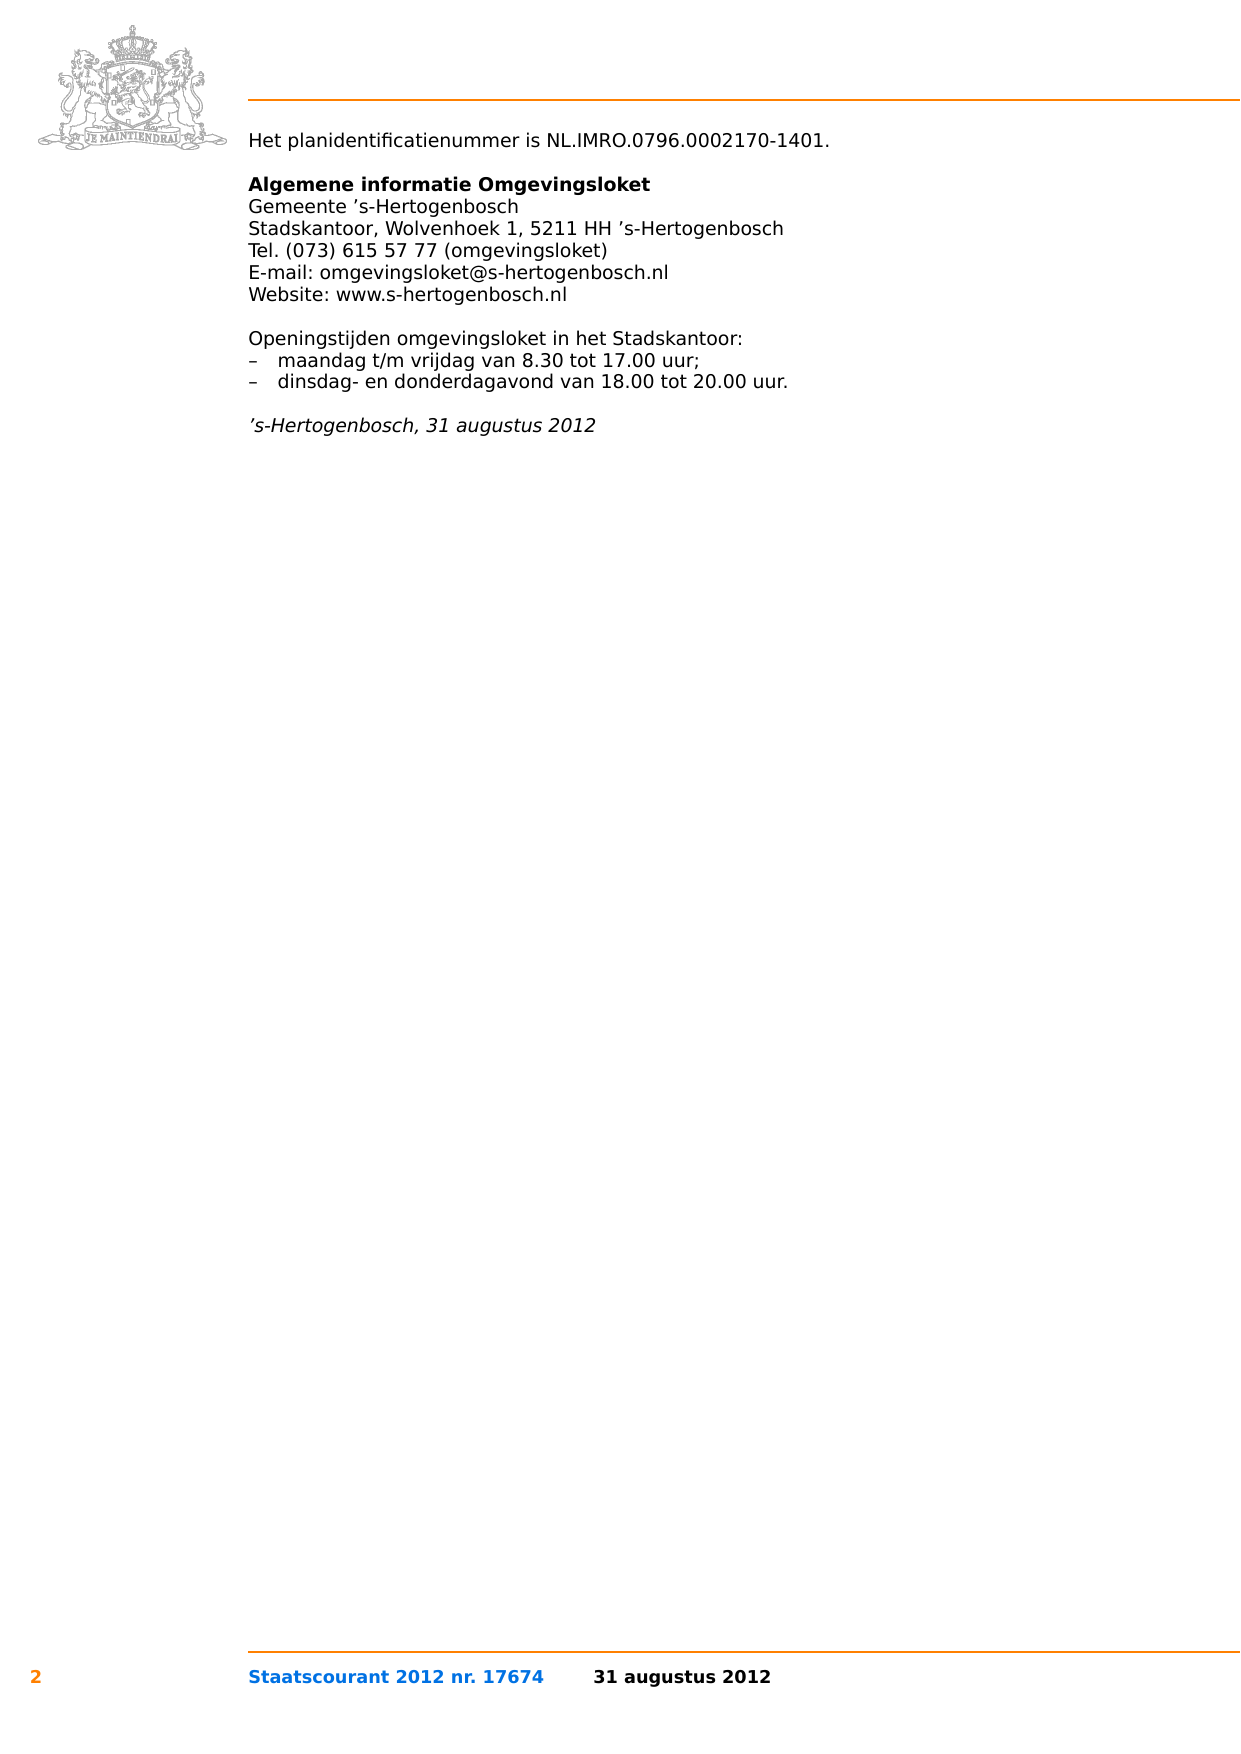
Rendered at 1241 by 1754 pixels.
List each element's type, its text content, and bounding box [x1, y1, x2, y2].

text Openingstijden omgevingsloket in het Stadskantoor: [248, 327, 1163, 349]
text E-mail: omgevingsloket@s-hertogenbosch.nl [248, 262, 1163, 284]
text Stadskantoor, Wolvenhoek 1, 5211 HH ’s-Hertogenbosch [248, 218, 1163, 240]
text – dinsdag- en donderdagavond van 18.00 tot 20.00 uur. [248, 371, 1163, 393]
text Algemene informatie Omgevingsloket [248, 174, 1163, 196]
text Het planidentificatienummer is NL.IMRO.0796.0002170-1401. [248, 130, 1163, 152]
text – maandag t/m vrijdag van 8.30 tot 17.00 uur; [248, 349, 1163, 371]
picture [38, 25, 227, 150]
text ’s-Hertogenbosch, 31 augustus 2012 [248, 415, 1163, 437]
text Gemeente ’s-Hertogenbosch [248, 196, 1163, 218]
text Tel. (073) 615 57 77 (omgevingsloket) [248, 240, 1163, 262]
text Website: www.s-hertogenbosch.nl [248, 284, 1163, 306]
